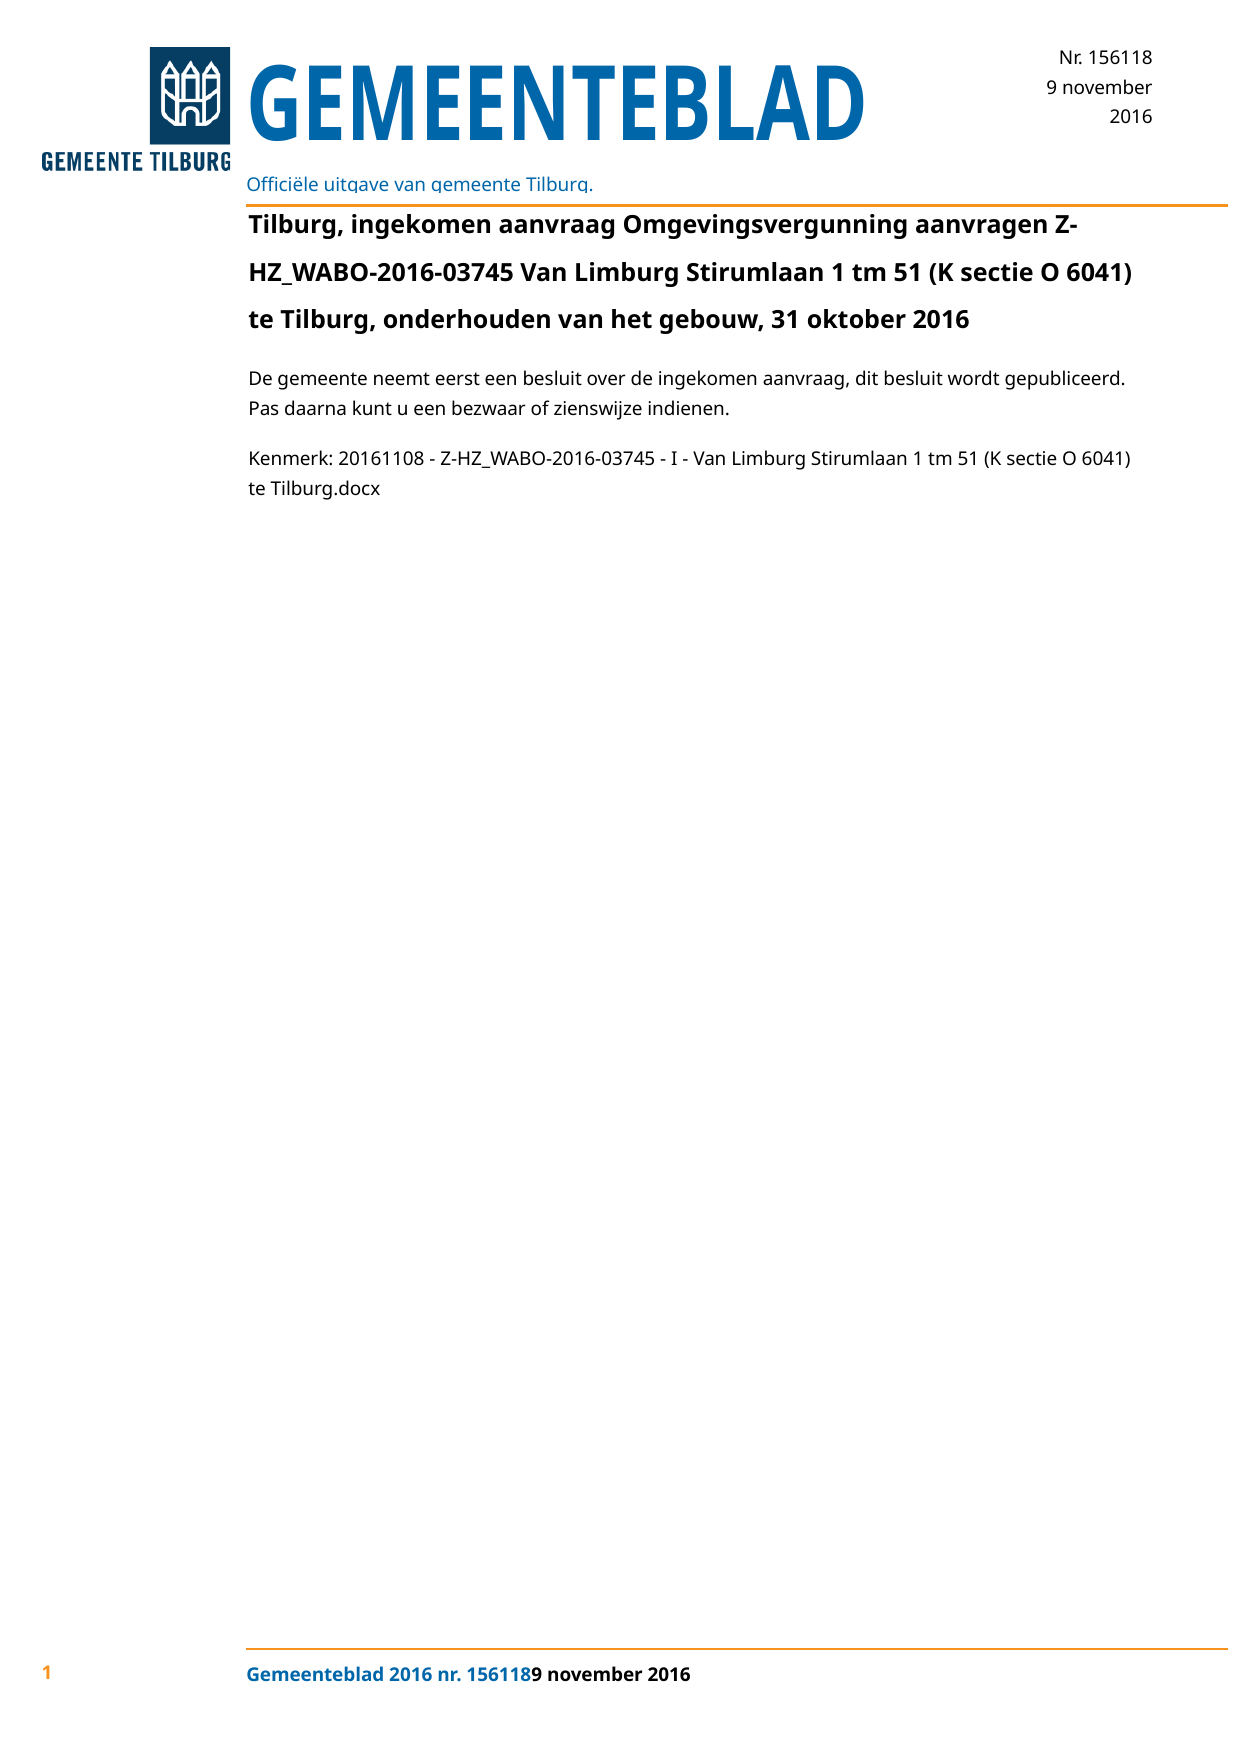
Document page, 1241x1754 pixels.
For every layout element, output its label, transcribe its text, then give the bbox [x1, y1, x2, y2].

picture [41, 47, 231, 172]
text Tilburg, ingekomen aanvraag Omgevingsvergunning aanvragen Z-HZ_WABO-2016-03745 Van Limburg Stirumlaan 1 tm 51 (K sectie O 6041) te Tilburg, onderhouden van het gebouw, 31 oktober 2016 [248, 207, 1152, 336]
text Kenmerk: 20161108 - Z-HZ_WABO-2016-03745 - I - Van Limburg Stirumlaan 1 tm 51 (K sectie O 6041) te Tilburg.docx [248, 446, 1152, 501]
text De gemeente neemt eerst een besluit over de ingekomen aanvraag, dit besluit wordt gepubliceerd. Pas daarna kunt u een bezwaar of zienswijze indienen. [248, 366, 1152, 421]
